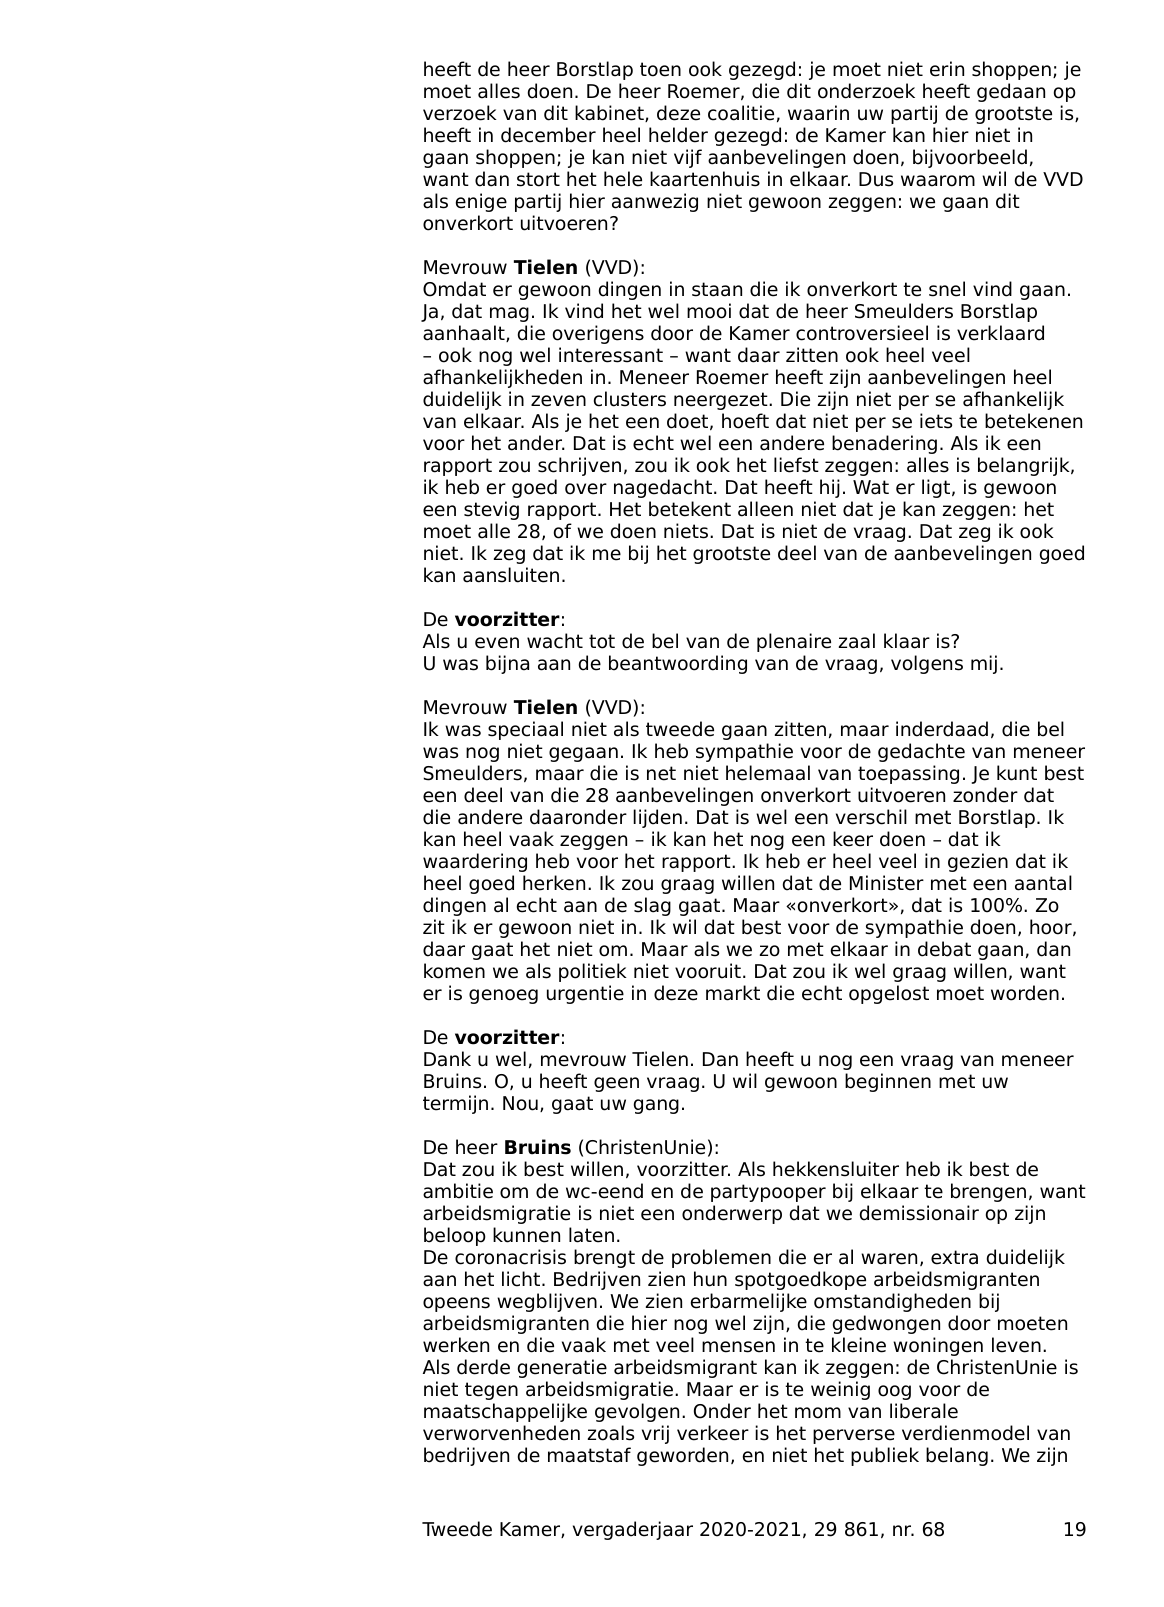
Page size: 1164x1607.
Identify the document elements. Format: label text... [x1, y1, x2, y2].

text heeft de heer Borstlap toen ook gezegd: je moet niet erin shoppen; je moet alles doen. De heer Roemer, die dit onderzoek heeft gedaan op verzoek van dit kabinet, deze coalitie, waarin uw partij de grootste is, heeft in december heel helder gezegd: de Kamer kan hier niet in gaan shoppen; je kan niet vijf aanbevelingen doen, bijvoorbeeld, want dan stort het hele kaartenhuis in elkaar. Dus waarom wil de VVD als enige partij hier aanwezig niet gewoon zeggen: we gaan dit onverkort uitvoeren? [422, 59, 1087, 235]
text Als derde generatie arbeidsmigrant kan ik zeggen: de ChristenUnie is niet tegen arbeidsmigratie. Maar er is te weinig oog voor de maatschappelijke gevolgen. Onder het mom van liberale verworvenheden zoals vrij verkeer is het perverse verdienmodel van bedrijven de maatstaf geworden, en niet het publiek belang. We zijn [422, 1357, 1087, 1467]
text De voorzitter: [422, 609, 1087, 631]
text De coronacrisis brengt de problemen die er al waren, extra duidelijk aan het licht. Bedrijven zien hun spotgoedkope arbeidsmigranten opeens wegblijven. We zien erbarmelijke omstandigheden bij arbeidsmigranten die hier nog wel zijn, die gedwongen door moeten werken en die vaak met veel mensen in te kleine woningen leven. [422, 1247, 1087, 1357]
text De voorzitter: [422, 1027, 1087, 1049]
text Als u even wacht tot de bel van de plenaire zaal klaar is? [422, 631, 1087, 653]
text Omdat er gewoon dingen in staan die ik onverkort te snel vind gaan. Ja, dat mag. Ik vind het wel mooi dat de heer Smeulders Borstlap aanhaalt, die overigens door de Kamer controversieel is verklaard – ook nog wel interessant – want daar zitten ook heel veel afhankelijkheden in. Meneer Roemer heeft zijn aanbevelingen heel duidelijk in zeven clusters neergezet. Die zijn niet per se afhankelijk van elkaar. Als je het een doet, hoeft dat niet per se iets te betekenen voor het ander. Dat is echt wel een andere benadering. Als ik een rapport zou schrijven, zou ik ook het liefst zeggen: alles is belangrijk, ik heb er goed over nagedacht. Dat heeft hij. Wat er ligt, is gewoon een stevig rapport. Het betekent alleen niet dat je kan zeggen: het moet alle 28, of we doen niets. Dat is niet de vraag. Dat zeg ik ook niet. Ik zeg dat ik me bij het grootste deel van de aanbevelingen goed kan aansluiten. [422, 279, 1087, 587]
text Dank u wel, mevrouw Tielen. Dan heeft u nog een vraag van meneer Bruins. O, u heeft geen vraag. U wil gewoon beginnen met uw termijn. Nou, gaat uw gang. [422, 1049, 1087, 1115]
text Mevrouw Tielen (VVD): [422, 257, 1087, 279]
text Ik was speciaal niet als tweede gaan zitten, maar inderdaad, die bel was nog niet gegaan. Ik heb sympathie voor de gedachte van meneer Smeulders, maar die is net niet helemaal van toepassing. Je kunt best een deel van die 28 aanbevelingen onverkort uitvoeren zonder dat die andere daaronder lijden. Dat is wel een verschil met Borstlap. Ik kan heel vaak zeggen – ik kan het nog een keer doen – dat ik waardering heb voor het rapport. Ik heb er heel veel in gezien dat ik heel goed herken. Ik zou graag willen dat de Minister met een aantal dingen al echt aan de slag gaat. Maar «onverkort», dat is 100%. Zo zit ik er gewoon niet in. Ik wil dat best voor de sympathie doen, hoor, daar gaat het niet om. Maar als we zo met elkaar in debat gaan, dan komen we als politiek niet vooruit. Dat zou ik wel graag willen, want er is genoeg urgentie in deze markt die echt opgelost moet worden. [422, 719, 1087, 1005]
text U was bijna aan de beantwoording van de vraag, volgens mij. [422, 653, 1087, 675]
text Dat zou ik best willen, voorzitter. Als hekkensluiter heb ik best de ambitie om de wc-eend en de partypooper bij elkaar te brengen, want arbeidsmigratie is niet een onderwerp dat we demissionair op zijn beloop kunnen laten. [422, 1159, 1087, 1247]
text De heer Bruins (ChristenUnie): [422, 1137, 1087, 1159]
text Mevrouw Tielen (VVD): [422, 697, 1087, 719]
